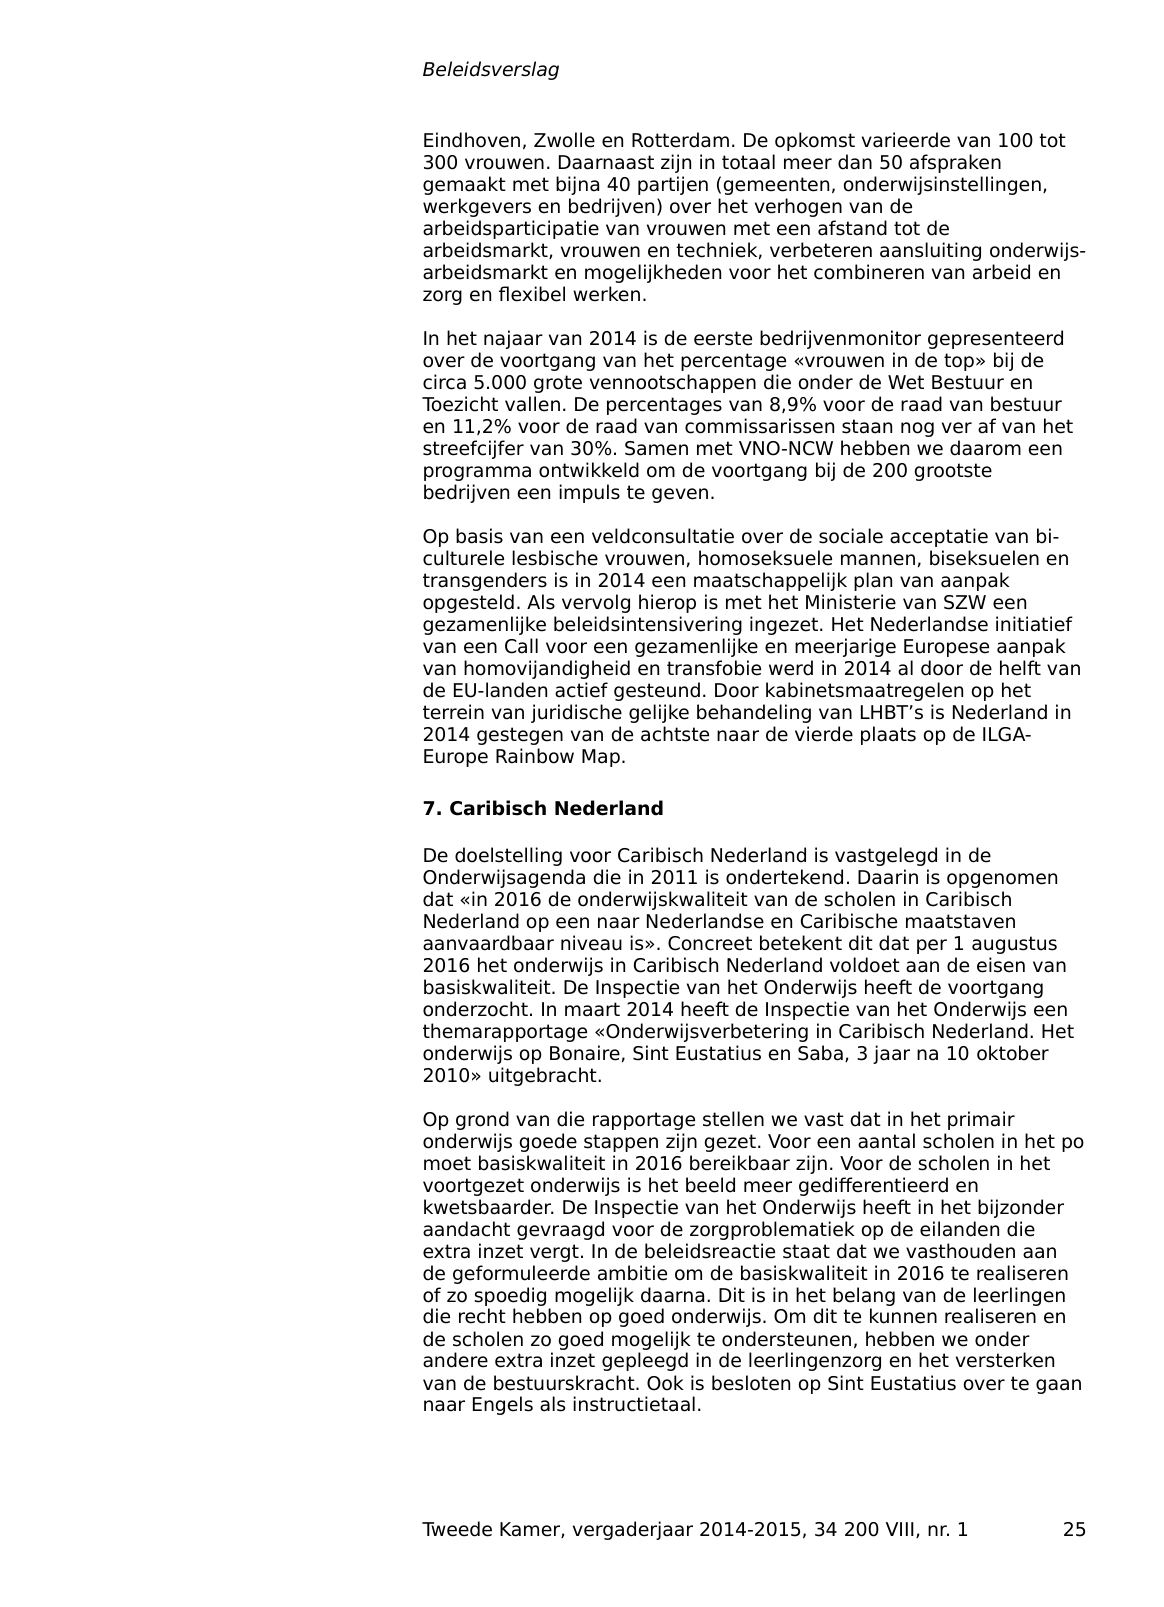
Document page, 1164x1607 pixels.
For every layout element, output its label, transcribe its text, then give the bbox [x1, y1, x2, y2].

text In het najaar van 2014 is de eerste bedrijvenmonitor gepresenteerd over de voortgang van het percentage «vrouwen in de top» bij de circa 5.000 grote vennootschappen die onder de Wet Bestuur en Toezicht vallen. De percentages van 8,9% voor de raad van bestuur en 11,2% voor de raad van commissarissen staan nog ver af van het streefcijfer van 30%. Samen met VNO-NCW hebben we daarom een programma ontwikkeld om de voortgang bij de 200 grootste bedrijven een impuls te geven. [422, 328, 1087, 504]
text De doelstelling voor Caribisch Nederland is vastgelegd in de Onderwijsagenda die in 2011 is ondertekend. Daarin is opgenomen dat «in 2016 de onderwijskwaliteit van de scholen in Caribisch Nederland op een naar Nederlandse en Caribische maatstaven aanvaardbaar niveau is». Concreet betekent dit dat per 1 augustus 2016 het onderwijs in Caribisch Nederland voldoet aan de eisen van basiskwaliteit. De Inspectie van het Onderwijs heeft de voortgang onderzocht. In maart 2014 heeft de Inspectie van het Onderwijs een themarapportage «Onderwijsverbetering in Caribisch Nederland. Het onderwijs op Bonaire, Sint Eustatius en Saba, 3 jaar na 10 oktober 2010» uitgebracht. [422, 845, 1087, 1086]
text Op grond van die rapportage stellen we vast dat in het primair onderwijs goede stappen zijn gezet. Voor een aantal scholen in het po moet basiskwaliteit in 2016 bereikbaar zijn. Voor de scholen in het voortgezet onderwijs is het beeld meer gedifferentieerd en kwetsbaarder. De Inspectie van het Onderwijs heeft in het bijzonder aandacht gevraagd voor de zorgproblematiek op de eilanden die extra inzet vergt. In de beleidsreactie staat dat we vasthouden aan de geformuleerde ambitie om de basiskwaliteit in 2016 te realiseren of zo spoedig mogelijk daarna. Dit is in het belang van de leerlingen die recht hebben op goed onderwijs. Om dit te kunnen realiseren en de scholen zo goed mogelijk te ondersteunen, hebben we onder andere extra inzet gepleegd in de leerlingenzorg en het versterken van de bestuurskracht. Ook is besloten op Sint Eustatius over te gaan naar Engels als instructietaal. [422, 1109, 1087, 1416]
text Eindhoven, Zwolle en Rotterdam. De opkomst varieerde van 100 tot 300 vrouwen. Daarnaast zijn in totaal meer dan 50 afspraken gemaakt met bijna 40 partijen (gemeenten, onderwijsinstellingen, werkgevers en bedrijven) over het verhogen van de arbeidsparticipatie van vrouwen met een afstand tot de arbeidsmarkt, vrouwen en techniek, verbeteren aansluiting onderwijs-arbeidsmarkt en mogelijkheden voor het combineren van arbeid en zorg en flexibel werken. [422, 130, 1087, 306]
text Op basis van een veldconsultatie over de sociale acceptatie van bi-culturele lesbische vrouwen, homoseksuele mannen, biseksuelen en transgenders is in 2014 een maatschappelijk plan van aanpak opgesteld. Als vervolg hierop is met het Ministerie van SZW een gezamenlijke beleidsintensivering ingezet. Het Nederlandse initiatief van een Call voor een gezamenlijke en meerjarige Europese aanpak van homovijandigheid en transfobie werd in 2014 al door de helft van de EU-landen actief gesteund. Door kabinetsmaatregelen op het terrein van juridische gelijke behandeling van LHBT’s is Nederland in 2014 gestegen van de achtste naar de vierde plaats op de ILGA-Europe Rainbow Map. [422, 526, 1087, 768]
subtitle 7. Caribisch Nederland [422, 798, 1087, 820]
